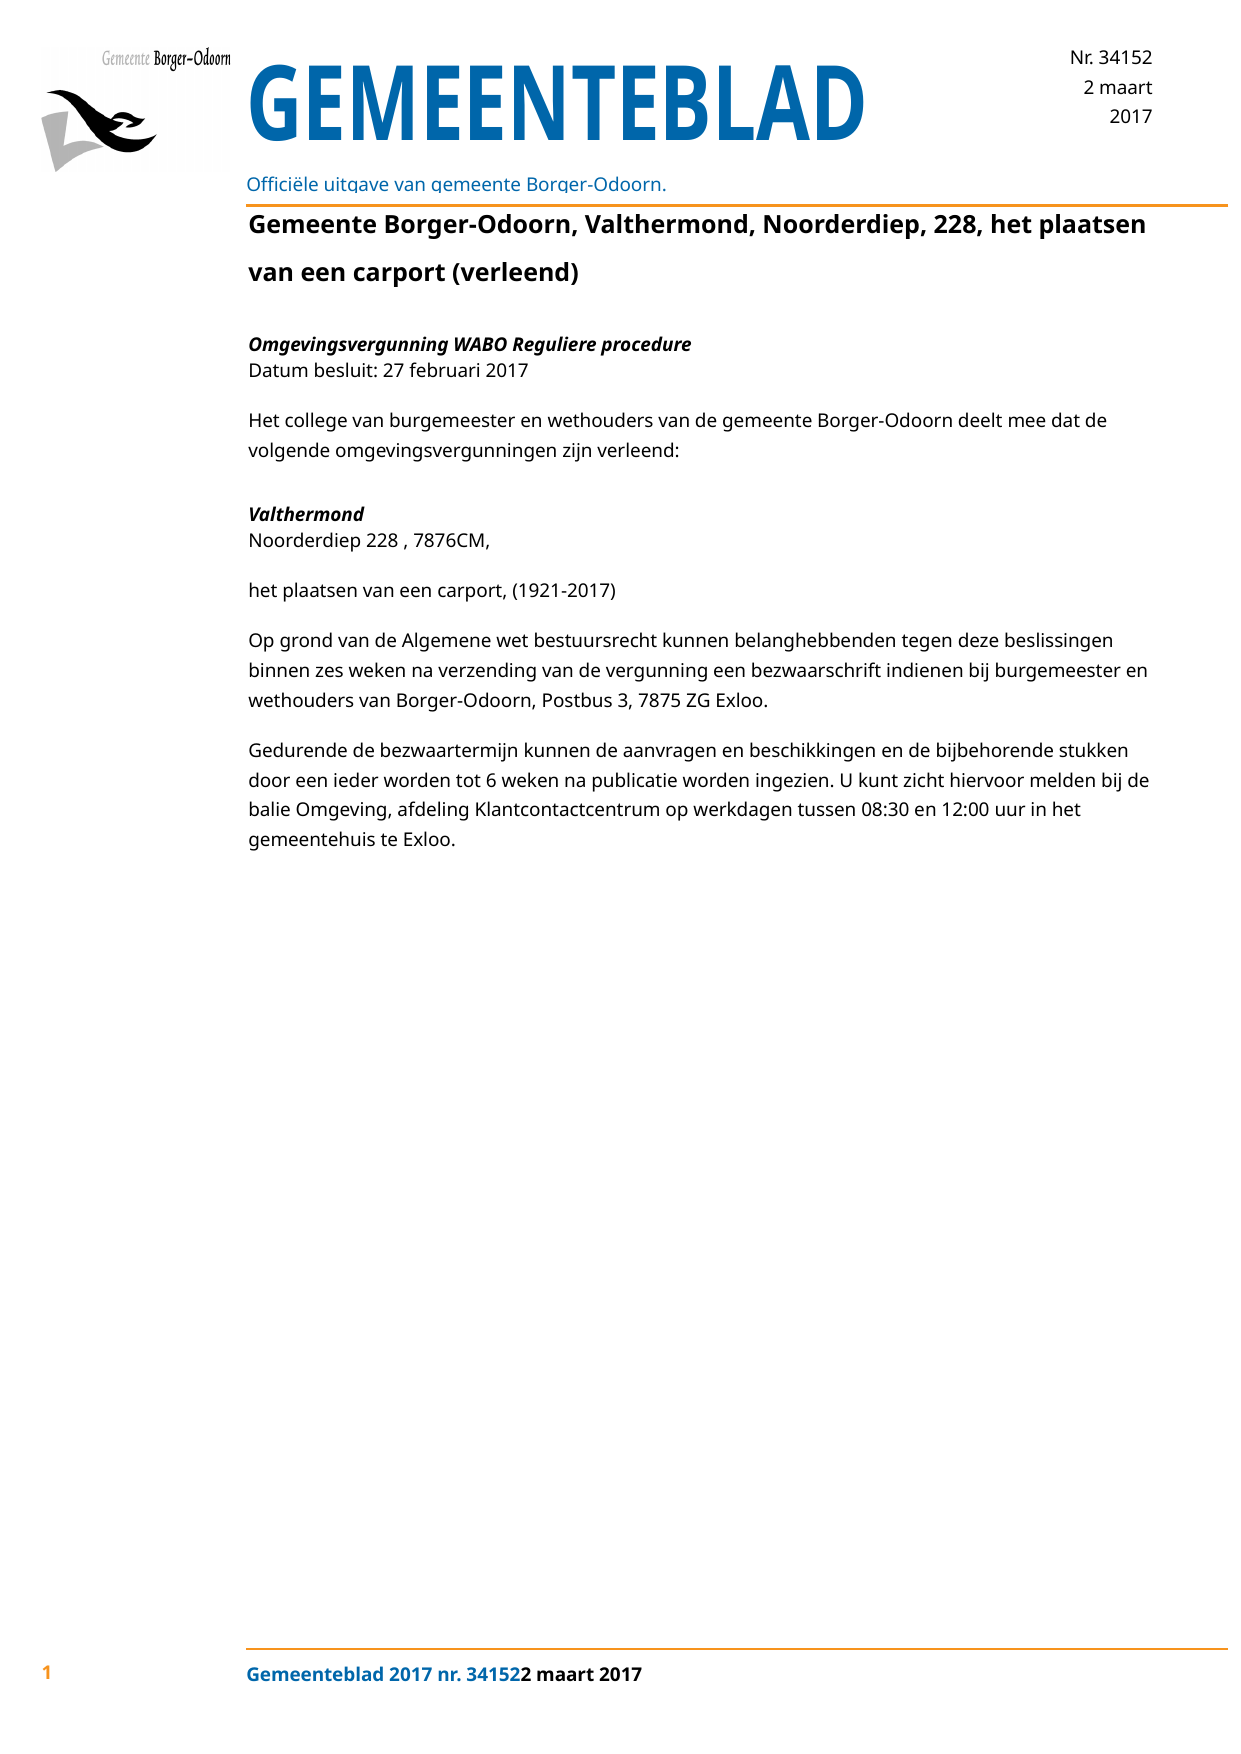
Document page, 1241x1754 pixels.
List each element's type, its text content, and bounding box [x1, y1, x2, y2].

text Omgevingsvergunning WABO Reguliere procedure [248, 331, 1152, 357]
text Valthermond [248, 501, 1152, 527]
text Datum besluit: 27 februari 2017 [248, 357, 1152, 383]
picture [41, 47, 231, 172]
text Op grond van de Algemene wet bestuursrecht kunnen belanghebbenden tegen deze beslissingen binnen zes weken na verzending van de vergunning een bezwaarschrift indienen bij burgemeester en wethouders van Borger-Odoorn, Postbus 3, 7875 ZG Exloo. [248, 628, 1152, 713]
text Gemeente Borger-Odoorn, Valthermond, Noorderdiep, 228, het plaatsen van een carport (verleend) [248, 207, 1152, 288]
text Het college van burgemeester en wethouders van de gemeente Borger-Odoorn deelt mee dat de volgende omgevingsvergunningen zijn verleend: [248, 408, 1152, 463]
text het plaatsen van een carport, (1921-2017) [248, 577, 1152, 603]
text Gedurende de bezwaartermijn kunnen de aanvragen en beschikkingen en de bijbehorende stukken door een ieder worden tot 6 weken na publicatie worden ingezien. U kunt zicht hiervoor melden bij de balie Omgeving, afdeling Klantcontactcentrum op werkdagen tussen 08:30 en 12:00 uur in het gemeentehuis te Exloo. [248, 737, 1152, 852]
text Noorderdiep 228 , 7876CM, [248, 527, 1152, 553]
